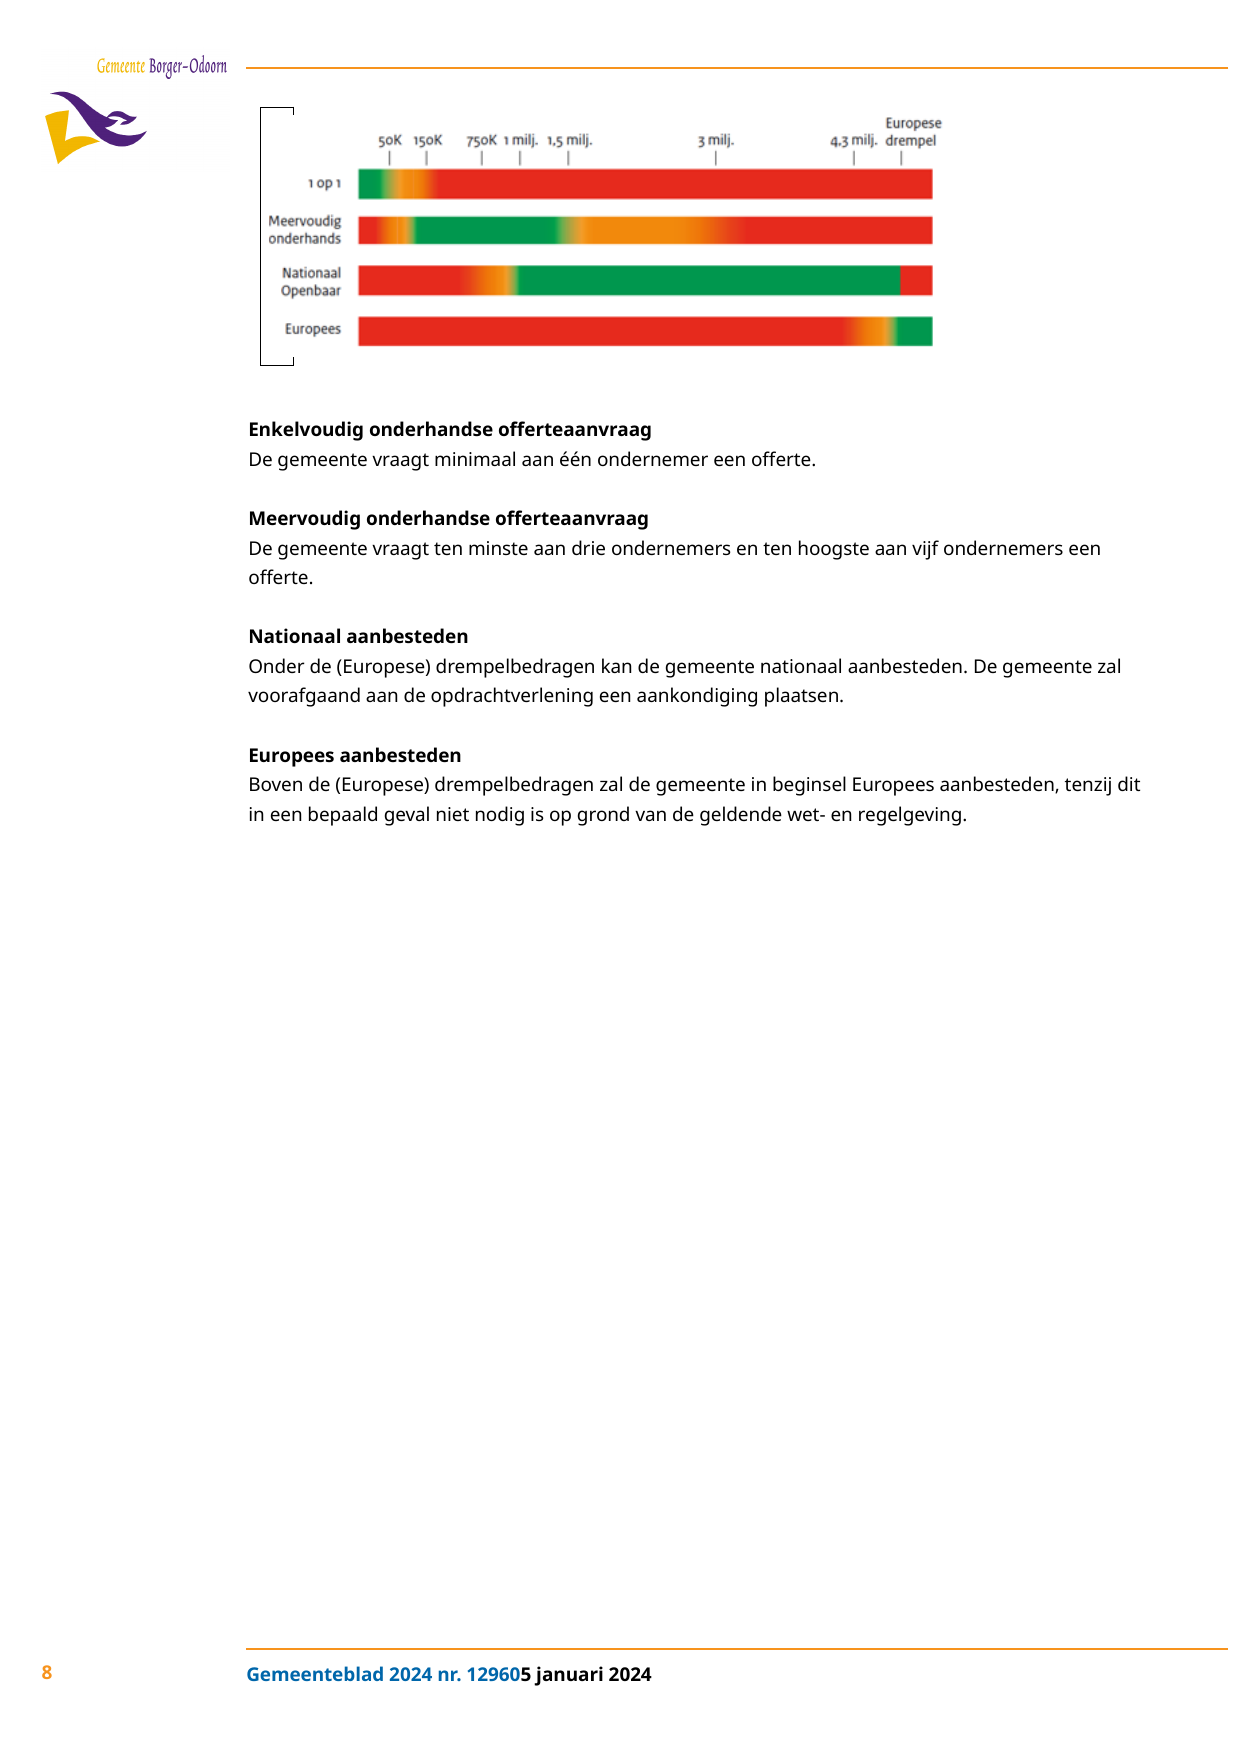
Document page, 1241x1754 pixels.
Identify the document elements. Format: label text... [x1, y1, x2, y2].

text Onder de (Europese) drempelbedragen kan de gemeente nationaal aanbesteden. De gemeente zal voorafgaand aan de opdrachtverlening een aankondiging plaatsen. [248, 653, 1152, 708]
text Meervoudig onderhandse offerteaanvraag [248, 505, 1152, 531]
text De gemeente vraagt ten minste aan drie ondernemers en ten hoogste aan vijf ondernemers een offerte. [248, 535, 1152, 590]
text Enkelvoudig onderhandse offerteaanvraag [248, 416, 1152, 442]
picture [268, 115, 948, 357]
text Nationaal aanbesteden [248, 623, 1152, 649]
text Boven de (Europese) drempelbedragen zal de gemeente in beginsel Europees aanbesteden, tenzij dit in een bepaald geval niet nodig is op grond van de geldende wet- en regelgeving. [248, 771, 1152, 827]
picture [41, 47, 231, 172]
text Europees aanbesteden [248, 742, 1152, 768]
text De gemeente vraagt minimaal aan één ondernemer een offerte. [248, 446, 1152, 472]
